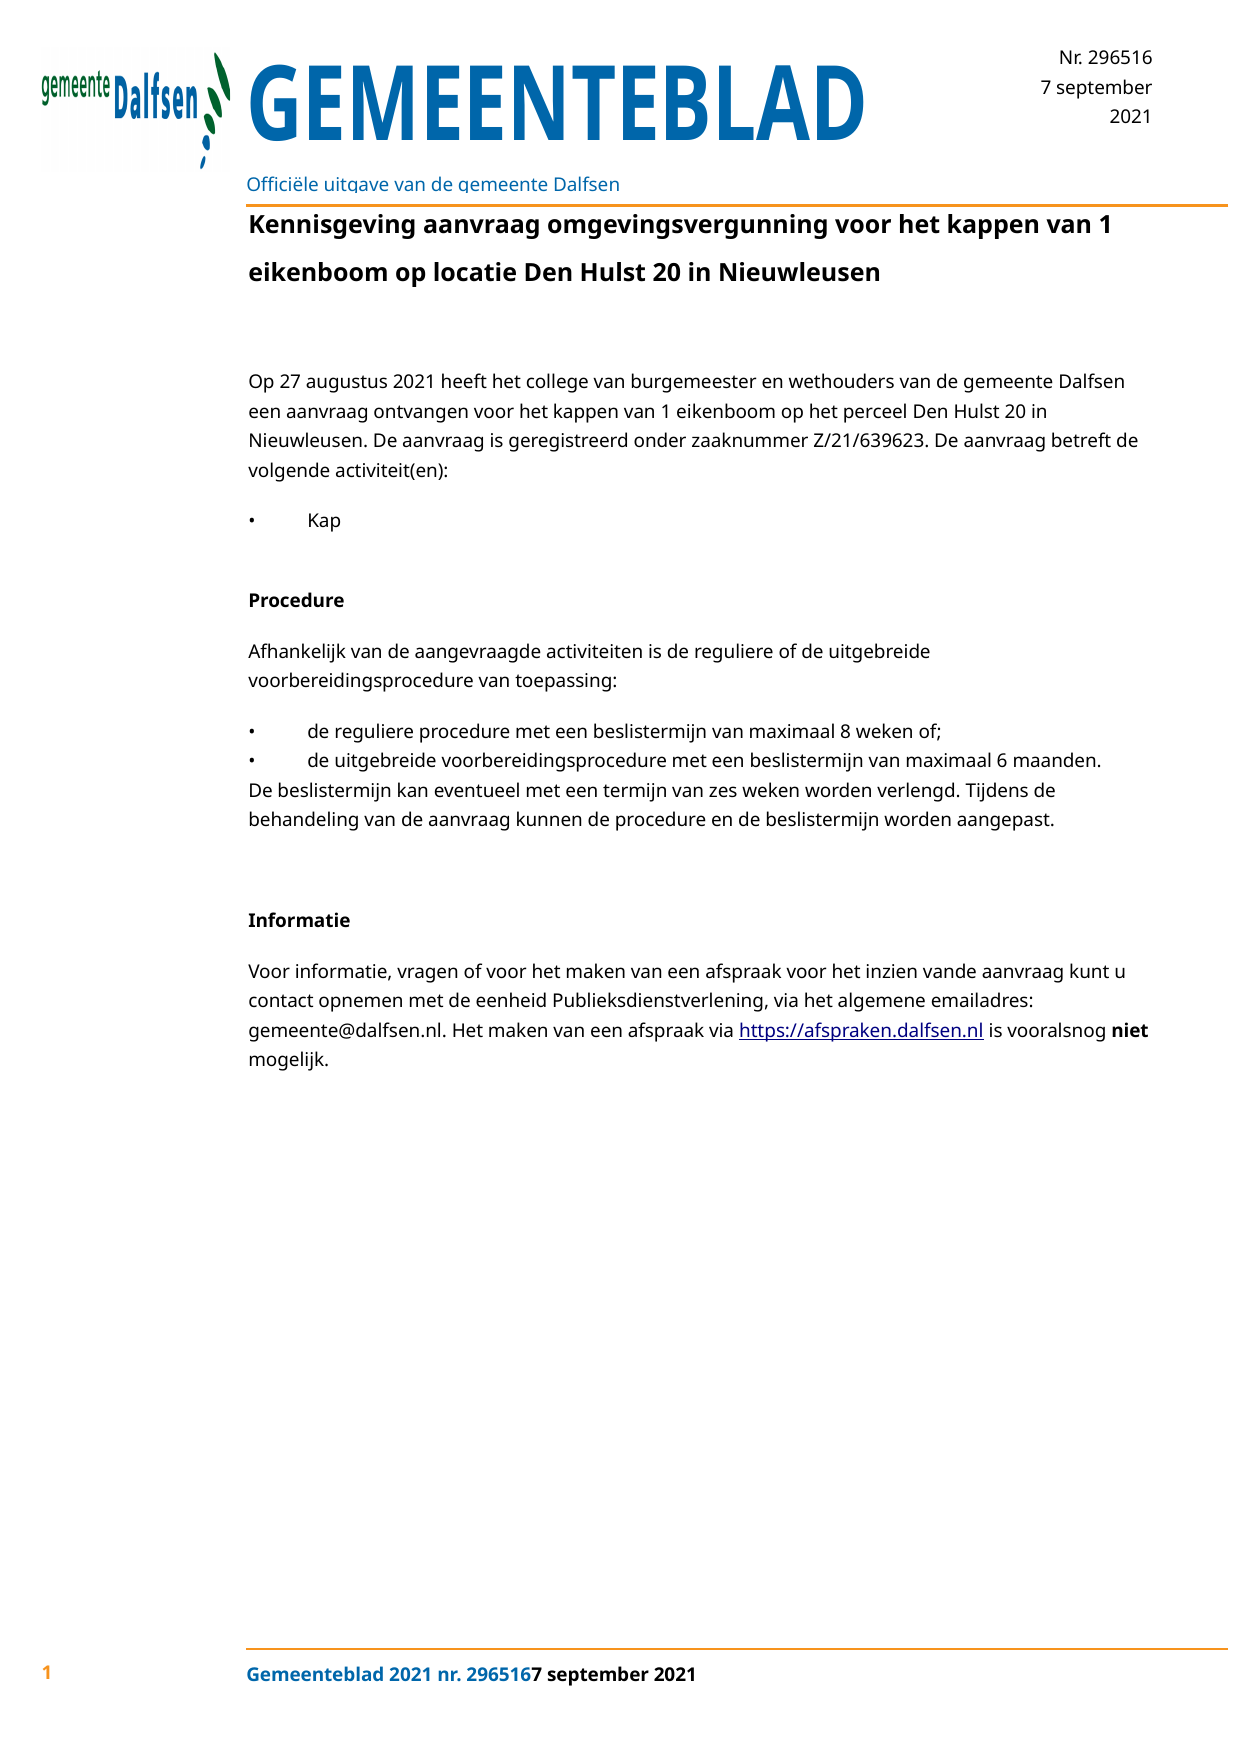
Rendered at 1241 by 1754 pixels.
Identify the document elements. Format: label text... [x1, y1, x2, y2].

text Voor informatie, vragen of voor het maken van een afspraak voor het inzien vande aanvraag kunt u contact opnemen met de eenheid Publieksdienstverlening, via het algemene emailadres: gemeente@dalfsen.nl. Het maken van een afspraak via https://afspraken.dalfsen.nl is vooralsnog niet mogelijk. [248, 958, 1152, 1072]
picture [41, 47, 231, 172]
text De beslistermijn kan eventueel met een termijn van zes weken worden verlengd. Tijdens de behandeling van de aanvraag kunnen de procedure en de beslistermijn worden aangepast. [248, 777, 1152, 832]
text Afhankelijk van de aangevraagde activiteiten is de reguliere of de uitgebreide voorbereidingsprocedure van toepassing: [248, 638, 1152, 693]
text Informatie [248, 907, 1152, 933]
text Kennisgeving aanvraag omgevingsvergunning voor het kappen van 1 eikenboom op locatie Den Hulst 20 in Nieuwleusen [248, 207, 1152, 288]
text Procedure [248, 587, 1152, 613]
list de uitgebreide voorbereidingsprocedure met een beslistermijn van maximaal 6 maanden. [248, 747, 1152, 773]
list de reguliere procedure met een beslistermijn van maximaal 8 weken of; [248, 718, 1152, 744]
text Op 27 augustus 2021 heeft het college van burgemeester en wethouders van de gemeente Dalfsen een aanvraag ontvangen voor het kappen van 1 eikenboom op het perceel Den Hulst 20 in Nieuwleusen. De aanvraag is geregistreerd onder zaaknummer Z/21/639623. De aanvraag betreft de volgende activiteit(en): [248, 368, 1152, 483]
list Kap [248, 507, 1152, 533]
